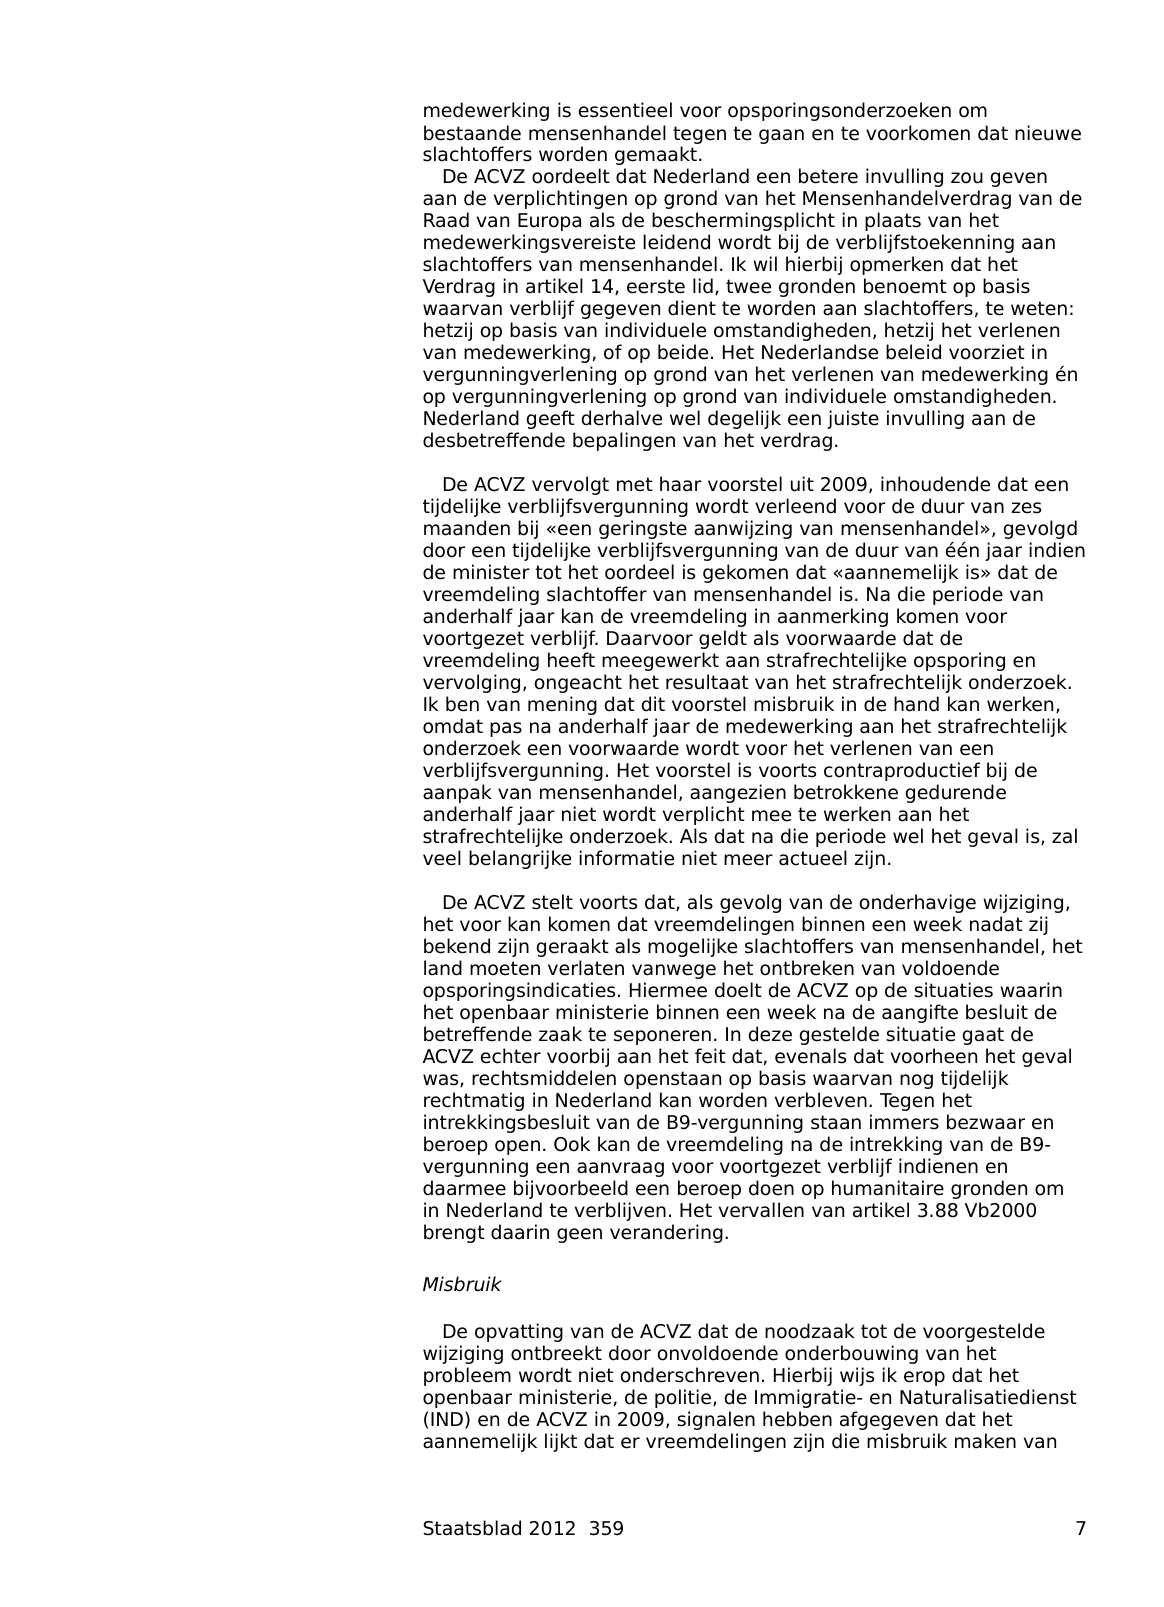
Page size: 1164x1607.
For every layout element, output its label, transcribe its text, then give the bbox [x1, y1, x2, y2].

text De opvatting van de ACVZ dat de noodzaak tot de voorgestelde wijziging ontbreekt door onvoldoende onderbouwing van het probleem wordt niet onderschreven. Hierbij wijs ik erop dat het openbaar ministerie, de politie, de Immigratie- en Naturalisatiedienst (IND) en de ACVZ in 2009, signalen hebben afgegeven dat het aannemelijk lijkt dat er vreemdelingen zijn die misbruik maken van [422, 1321, 1087, 1453]
text De ACVZ stelt voorts dat, als gevolg van de onderhavige wijziging, het voor kan komen dat vreemdelingen binnen een week nadat zij bekend zijn geraakt als mogelijke slachtoffers van mensenhandel, het land moeten verlaten vanwege het ontbreken van voldoende opsporingsindicaties. Hiermee doelt de ACVZ op de situaties waarin het openbaar ministerie binnen een week na de aangifte besluit de betreffende zaak te seponeren. In deze gestelde situatie gaat de ACVZ echter voorbij aan het feit dat, evenals dat voorheen het geval was, rechtsmiddelen openstaan op basis waarvan nog tijdelijk rechtmatig in Nederland kan worden verbleven. Tegen het intrekkingsbesluit van de B9-vergunning staan immers bezwaar en beroep open. Ook kan de vreemdeling na de intrekking van de B9-vergunning een aanvraag voor voortgezet verblijf indienen en daarmee bijvoorbeeld een beroep doen op humanitaire gronden om in Nederland te verblijven. Het vervallen van artikel 3.88 Vb2000 brengt daarin geen verandering. [422, 892, 1087, 1244]
text De ACVZ oordeelt dat Nederland een betere invulling zou geven aan de verplichtingen op grond van het Mensenhandelverdrag van de Raad van Europa als de beschermingsplicht in plaats van het medewerkingsvereiste leidend wordt bij de verblijfstoekenning aan slachtoffers van mensenhandel. Ik wil hierbij opmerken dat het Verdrag in artikel 14, eerste lid, twee gronden benoemt op basis waarvan verblijf gegeven dient te worden aan slachtoffers, te weten: hetzij op basis van individuele omstandigheden, hetzij het verlenen van medewerking, of op beide. Het Nederlandse beleid voorziet in vergunningverlening op grond van het verlenen van medewerking én op vergunningverlening op grond van individuele omstandigheden. Nederland geeft derhalve wel degelijk een juiste invulling aan de desbetreffende bepalingen van het verdrag. [422, 166, 1087, 452]
subtitle Misbruik [422, 1274, 1087, 1296]
text De ACVZ vervolgt met haar voorstel uit 2009, inhoudende dat een tijdelijke verblijfsvergunning wordt verleend voor de duur van zes maanden bij «een geringste aanwijzing van mensenhandel», gevolgd door een tijdelijke verblijfsvergunning van de duur van één jaar indien de minister tot het oordeel is gekomen dat «aannemelijk is» dat de vreemdeling slachtoffer van mensenhandel is. Na die periode van anderhalf jaar kan de vreemdeling in aanmerking komen voor voortgezet verblijf. Daarvoor geldt als voorwaarde dat de vreemdeling heeft meegewerkt aan strafrechtelijke opsporing en vervolging, ongeacht het resultaat van het strafrechtelijk onderzoek. Ik ben van mening dat dit voorstel misbruik in de hand kan werken, omdat pas na anderhalf jaar de medewerking aan het strafrechtelijk onderzoek een voorwaarde wordt voor het verlenen van een verblijfsvergunning. Het voorstel is voorts contraproductief bij de aanpak van mensenhandel, aangezien betrokkene gedurende anderhalf jaar niet wordt verplicht mee te werken aan het strafrechtelijke onderzoek. Als dat na die periode wel het geval is, zal veel belangrijke informatie niet meer actueel zijn. [422, 474, 1087, 870]
text medewerking is essentieel voor opsporingsonderzoeken om bestaande mensenhandel tegen te gaan en te voorkomen dat nieuwe slachtoffers worden gemaakt. [422, 100, 1087, 166]
